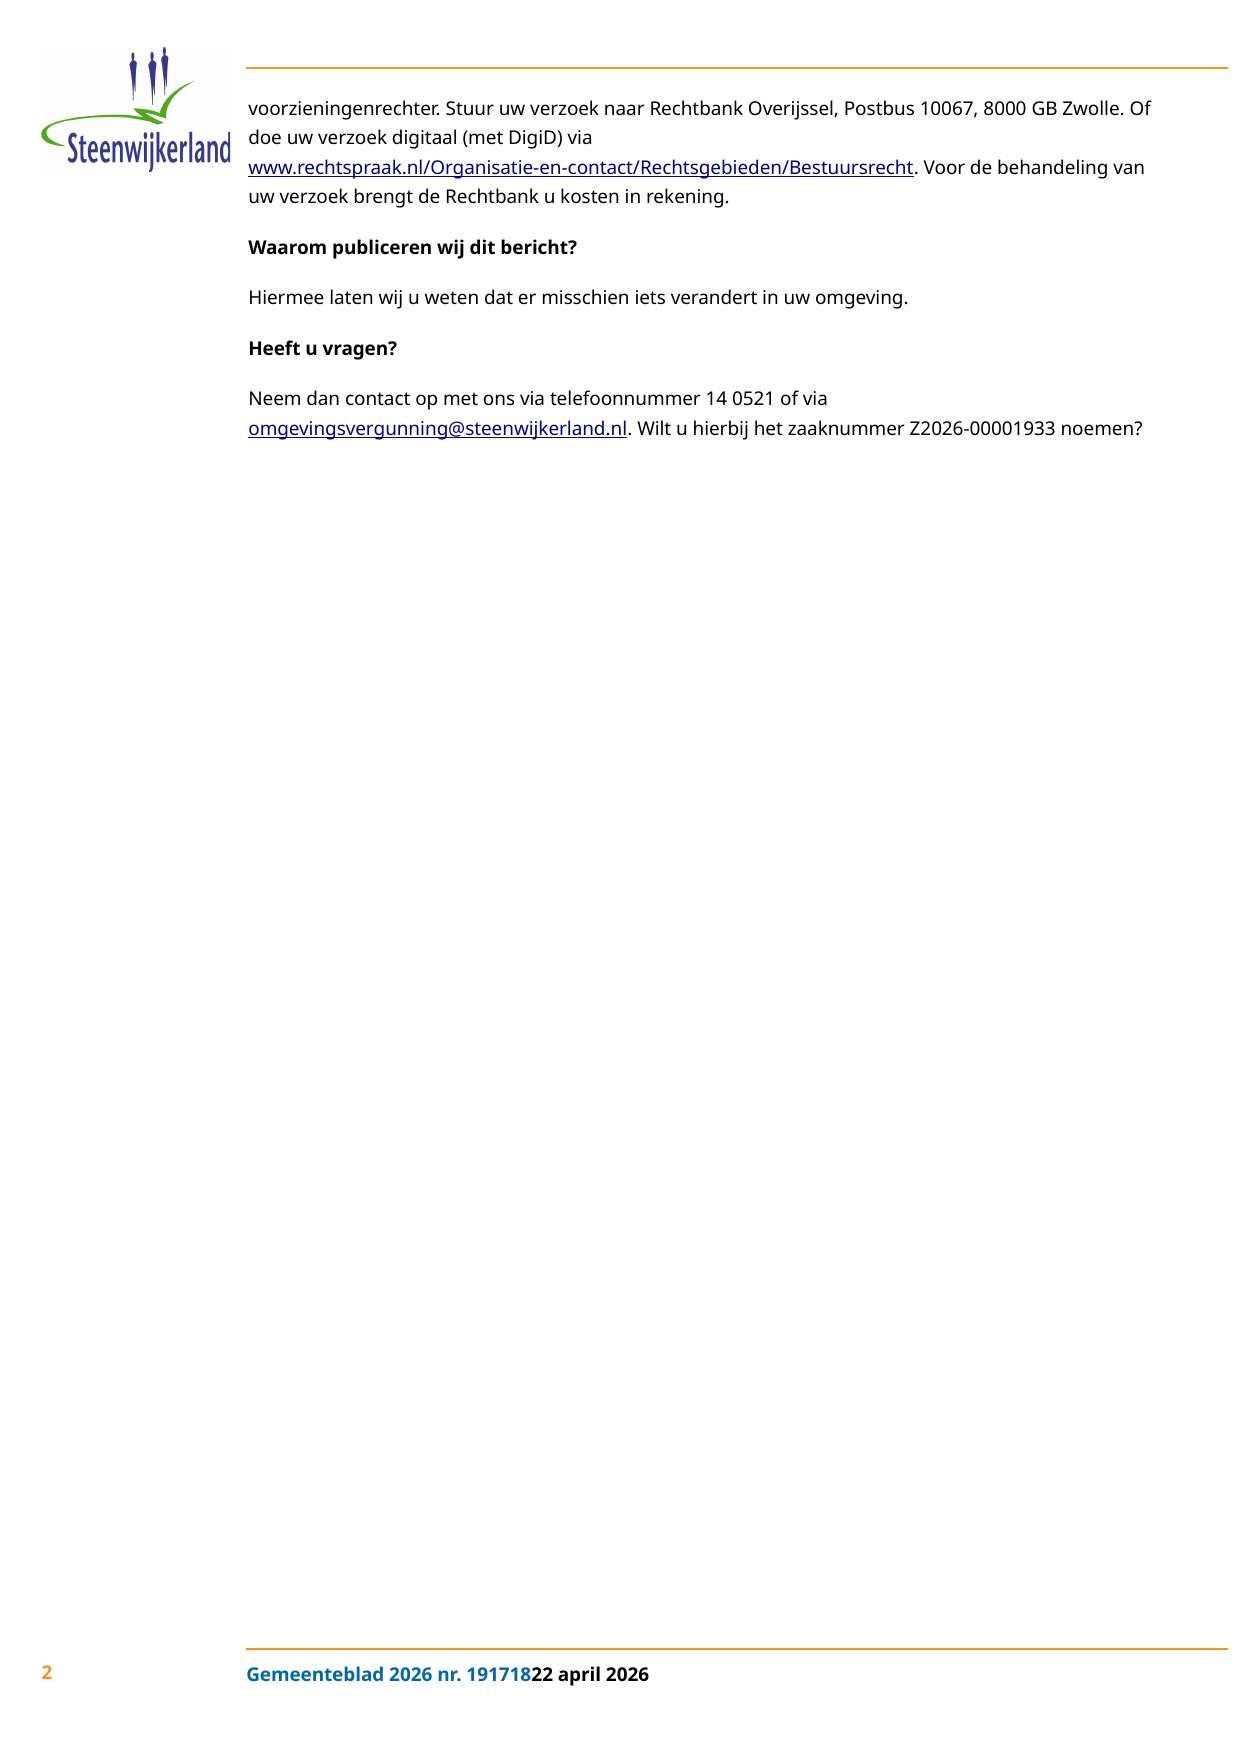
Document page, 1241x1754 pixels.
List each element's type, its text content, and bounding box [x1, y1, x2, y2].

text voorzieningenrechter. Stuur uw verzoek naar Rechtbank Overijssel, Postbus 10067, 8000 GB Zwolle. Of doe uw verzoek digitaal (met DigiD) via www.rechtspraak.nl/Organisatie-en-contact/Rechtsgebieden/Bestuursrecht. Voor de behandeling van uw verzoek brengt de Rechtbank u kosten in rekening. [248, 95, 1152, 209]
text Hiermee laten wij u weten dat er misschien iets verandert in uw omgeving. [248, 284, 1152, 310]
text Waarom publiceren wij dit bericht? [248, 234, 1152, 260]
text Heeft u vragen? [248, 335, 1152, 361]
picture [41, 47, 231, 172]
text Neem dan contact op met ons via telefoonnummer 14 0521 of via omgevingsvergunning@steenwijkerland.nl. Wilt u hierbij het zaaknummer Z2026-00001933 noemen? [248, 385, 1152, 441]
